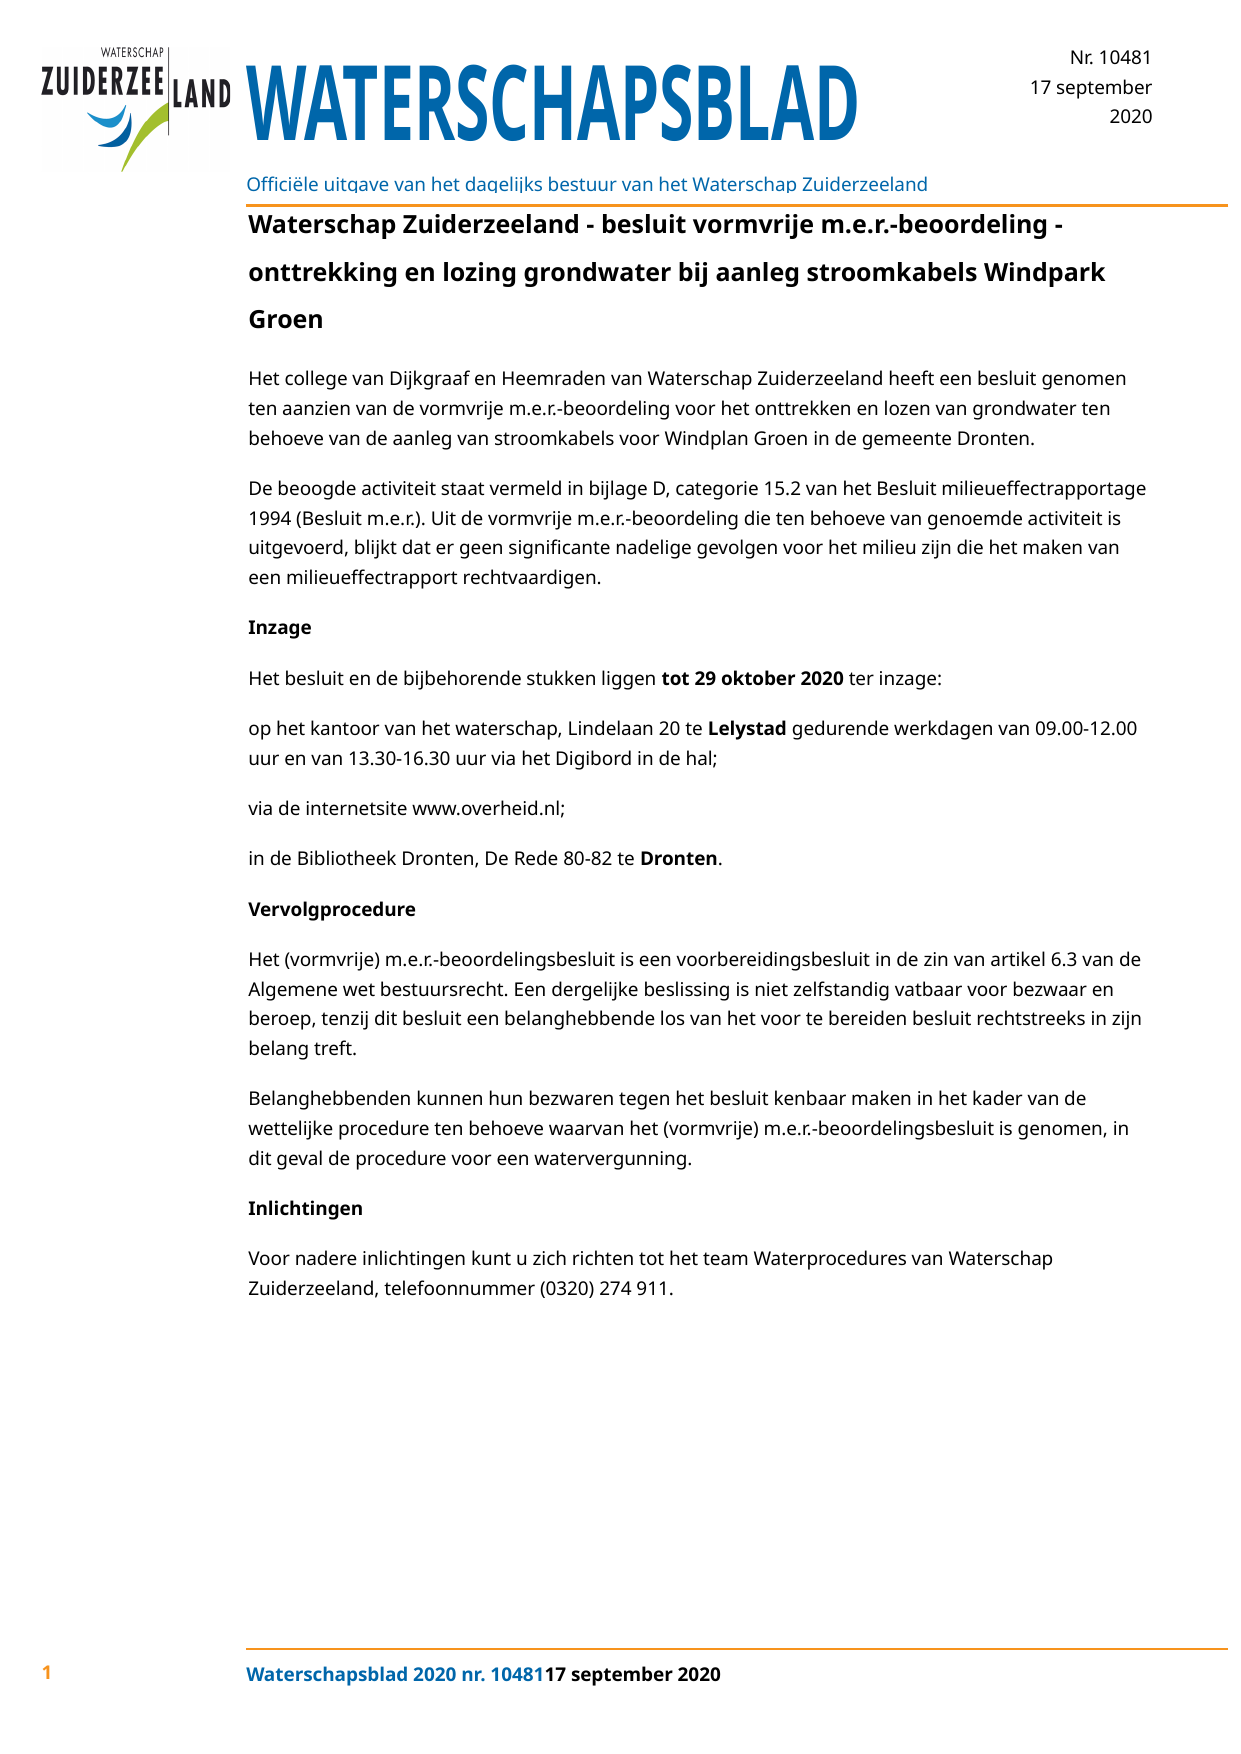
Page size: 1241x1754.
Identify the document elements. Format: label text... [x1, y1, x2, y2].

text Inzage [248, 614, 1152, 640]
text in de Bibliotheek Dronten, De Rede 80-82 te Dronten. [248, 846, 1152, 871]
text Het (vormvrije) m.e.r.-beoordelingsbesluit is een voorbereidingsbesluit in de zin van artikel 6.3 van de Algemene wet bestuursrecht. Een dergelijke beslissing is niet zelfstandig vatbaar voor bezwaar en beroep, tenzij dit besluit een belanghebbende los van het voor te bereiden besluit rechtstreeks in zijn belang treft. [248, 946, 1152, 1061]
text Het college van Dijkgraaf en Heemraden van Waterschap Zuiderzeeland heeft een besluit genomen ten aanzien van de vormvrije m.e.r.-beoordeling voor het onttrekken en lozen van grondwater ten behoeve van de aanleg van stroomkabels voor Windplan Groen in de gemeente Dronten. [248, 366, 1152, 450]
text Waterschap Zuiderzeeland - besluit vormvrije m.e.r.-beoordeling - onttrekking en lozing grondwater bij aanleg stroomkabels Windpark Groen [248, 207, 1152, 336]
picture [41, 47, 231, 172]
text De beoogde activiteit staat vermeld in bijlage D, categorie 15.2 van het Besluit milieueffect­rapportage 1994 (Besluit m.e.r.). Uit de vormvrije m.e.r.-beoordeling die ten behoeve van genoemde activiteit is uitgevoerd, blijkt dat er geen significante nadelige gevolgen voor het milieu zijn die het maken van een milieueffectrapport rechtvaardigen. [248, 475, 1152, 589]
text Inlichtingen [248, 1195, 1152, 1221]
text via de internetsite www.overheid.nl; [248, 795, 1152, 821]
text Vervolgprocedure [248, 896, 1152, 922]
text Voor nadere inlichtingen kunt u zich richten tot het team Waterprocedures van Waterschap Zuiderzeeland, telefoonnummer (0320) 274 911. [248, 1246, 1152, 1301]
text Belanghebbenden kunnen hun bezwaren tegen het besluit kenbaar maken in het kader van de wettelijke procedure ten behoeve waarvan het (vormvrije) m.e.r.-beoordelingsbesluit is genomen, in dit geval de procedure voor een watervergunning. [248, 1086, 1152, 1170]
text op het kantoor van het waterschap, Lindelaan 20 te Lelystad gedurende werkdagen van 09.00-12.00 uur en van 13.30-16.30 uur via het Digibord in de hal; [248, 715, 1152, 770]
text Het besluit en de bijbehorende stukken liggen tot 29 oktober 2020 ter inzage: [248, 665, 1152, 690]
